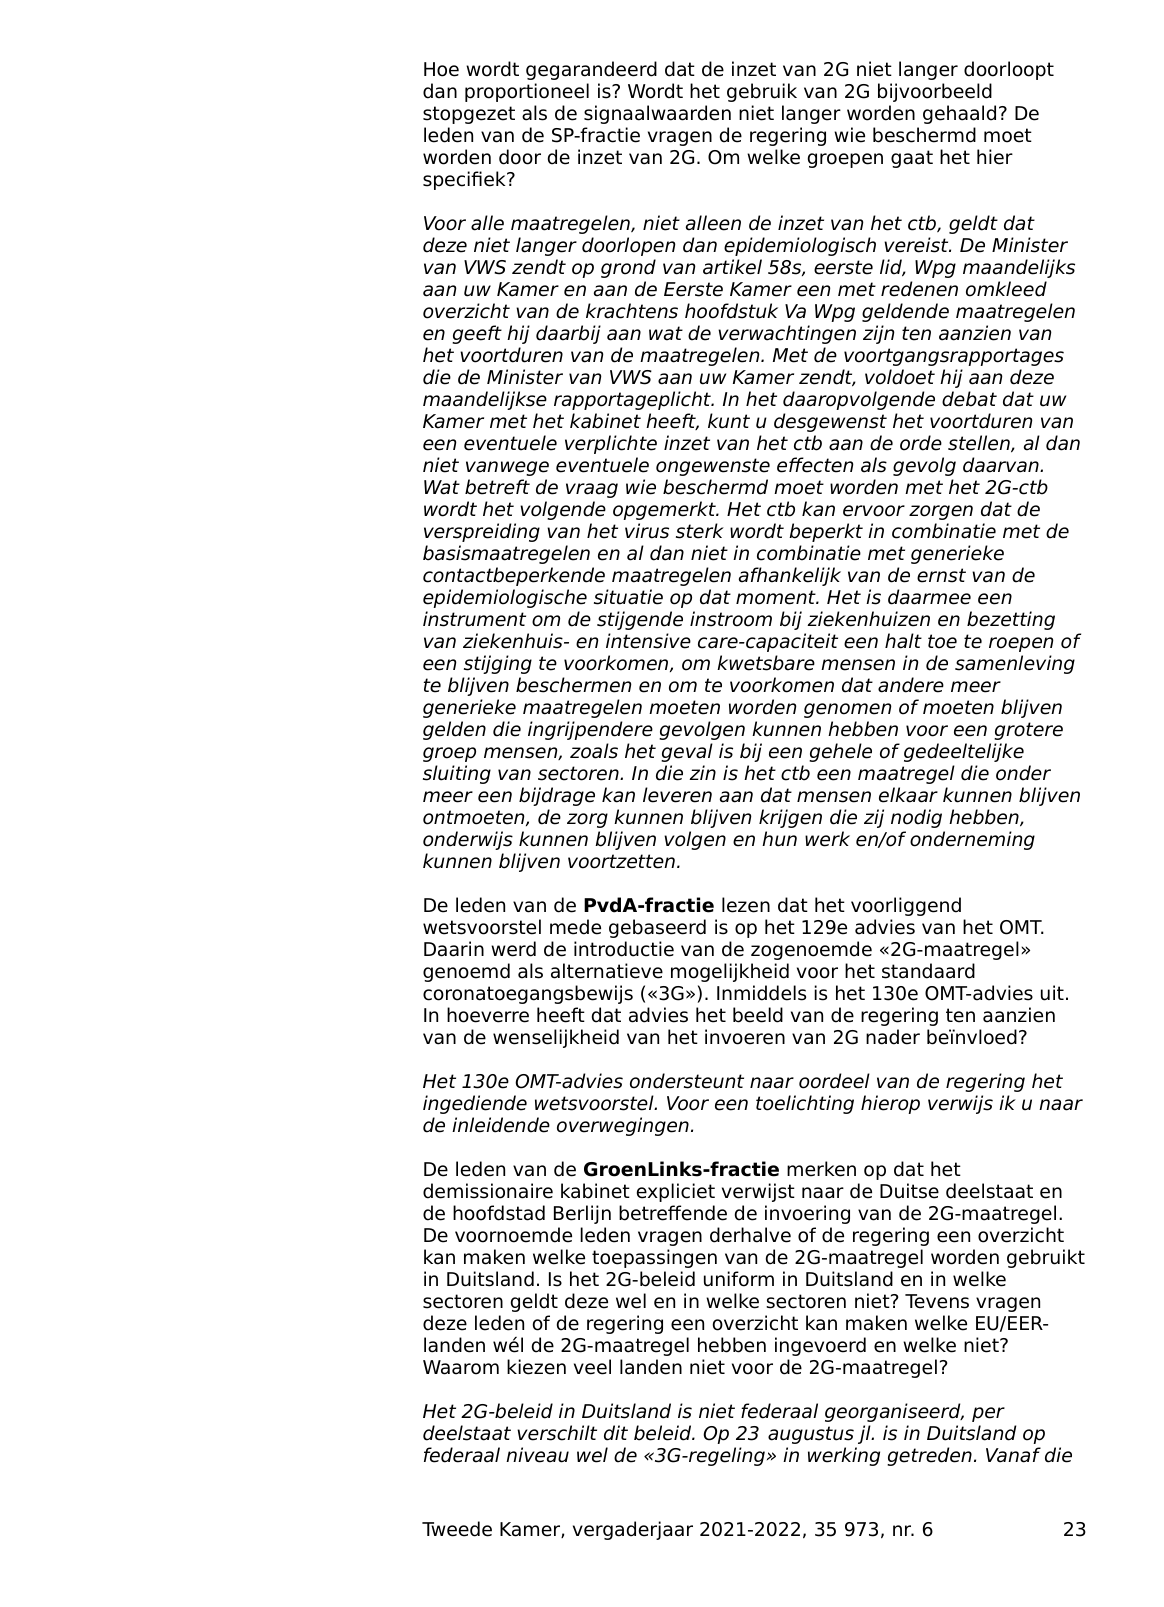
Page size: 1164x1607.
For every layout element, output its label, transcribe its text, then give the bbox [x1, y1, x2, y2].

text Wat betreft de vraag wie beschermd moet worden met het 2G-ctb wordt het volgende opgemerkt. Het ctb kan ervoor zorgen dat de verspreiding van het virus sterk wordt beperkt in combinatie met de basismaatregelen en al dan niet in combinatie met generieke contactbeperkende maatregelen afhankelijk van de ernst van de epidemiologische situatie op dat moment. Het is daarmee een instrument om de stijgende instroom bij ziekenhuizen en bezetting van ziekenhuis- en intensive care-capaciteit een halt toe te roepen of een stijging te voorkomen, om kwetsbare mensen in de samenleving te blijven beschermen en om te voorkomen dat andere meer generieke maatregelen moeten worden genomen of moeten blijven gelden die ingrijpendere gevolgen kunnen hebben voor een grotere groep mensen, zoals het geval is bij een gehele of gedeeltelijke sluiting van sectoren. In die zin is het ctb een maatregel die onder meer een bijdrage kan leveren aan dat mensen elkaar kunnen blijven ontmoeten, de zorg kunnen blijven krijgen die zij nodig hebben, onderwijs kunnen blijven volgen en hun werk en/of onderneming kunnen blijven voortzetten. [422, 477, 1087, 872]
text Het 2G-beleid in Duitsland is niet federaal georganiseerd, per deelstaat verschilt dit beleid. Op 23 augustus jl. is in Duitsland op federaal niveau wel de «3G-regeling» in werking getreden. Vanaf die [422, 1401, 1087, 1467]
text Hoe wordt gegarandeerd dat de inzet van 2G niet langer doorloopt dan proportioneel is? Wordt het gebruik van 2G bijvoorbeeld stopgezet als de signaalwaarden niet langer worden gehaald? De leden van de SP-fractie vragen de regering wie beschermd moet worden door de inzet van 2G. Om welke groepen gaat het hier specifiek? [422, 59, 1087, 191]
text De leden van de GroenLinks-fractie merken op dat het demissionaire kabinet expliciet verwijst naar de Duitse deelstaat en de hoofdstad Berlijn betreffende de invoering van de 2G-maatregel. De voornoemde leden vragen derhalve of de regering een overzicht kan maken welke toepassingen van de 2G-maatregel worden gebruikt in Duitsland. Is het 2G-beleid uniform in Duitsland en in welke sectoren geldt deze wel en in welke sectoren niet? Tevens vragen deze leden of de regering een overzicht kan maken welke EU/EER-landen wél de 2G-maatregel hebben ingevoerd en welke niet? Waarom kiezen veel landen niet voor de 2G-maatregel? [422, 1159, 1087, 1379]
text De leden van de PvdA-fractie lezen dat het voorliggend wetsvoorstel mede gebaseerd is op het 129e advies van het OMT. Daarin werd de introductie van de zogenoemde «2G-maatregel» genoemd als alternatieve mogelijkheid voor het standaard coronatoegangsbewijs («3G»). Inmiddels is het 130e OMT-advies uit. In hoeverre heeft dat advies het beeld van de regering ten aanzien van de wenselijkheid van het invoeren van 2G nader beïnvloed? [422, 895, 1087, 1048]
text Het 130e OMT-advies ondersteunt naar oordeel van de regering het ingediende wetsvoorstel. Voor een toelichting hierop verwijs ik u naar de inleidende overwegingen. [422, 1071, 1087, 1137]
text Voor alle maatregelen, niet alleen de inzet van het ctb, geldt dat deze niet langer doorlopen dan epidemiologisch vereist. De Minister van VWS zendt op grond van artikel 58s, eerste lid, Wpg maandelijks aan uw Kamer en aan de Eerste Kamer een met redenen omkleed overzicht van de krachtens hoofdstuk Va Wpg geldende maatregelen en geeft hij daarbij aan wat de verwachtingen zijn ten aanzien van het voortduren van de maatregelen. Met de voortgangsrapportages die de Minister van VWS aan uw Kamer zendt, voldoet hij aan deze maandelijkse rapportageplicht. In het daaropvolgende debat dat uw Kamer met het kabinet heeft, kunt u desgewenst het voortduren van een eventuele verplichte inzet van het ctb aan de orde stellen, al dan niet vanwege eventuele ongewenste effecten als gevolg daarvan. [422, 213, 1087, 477]
